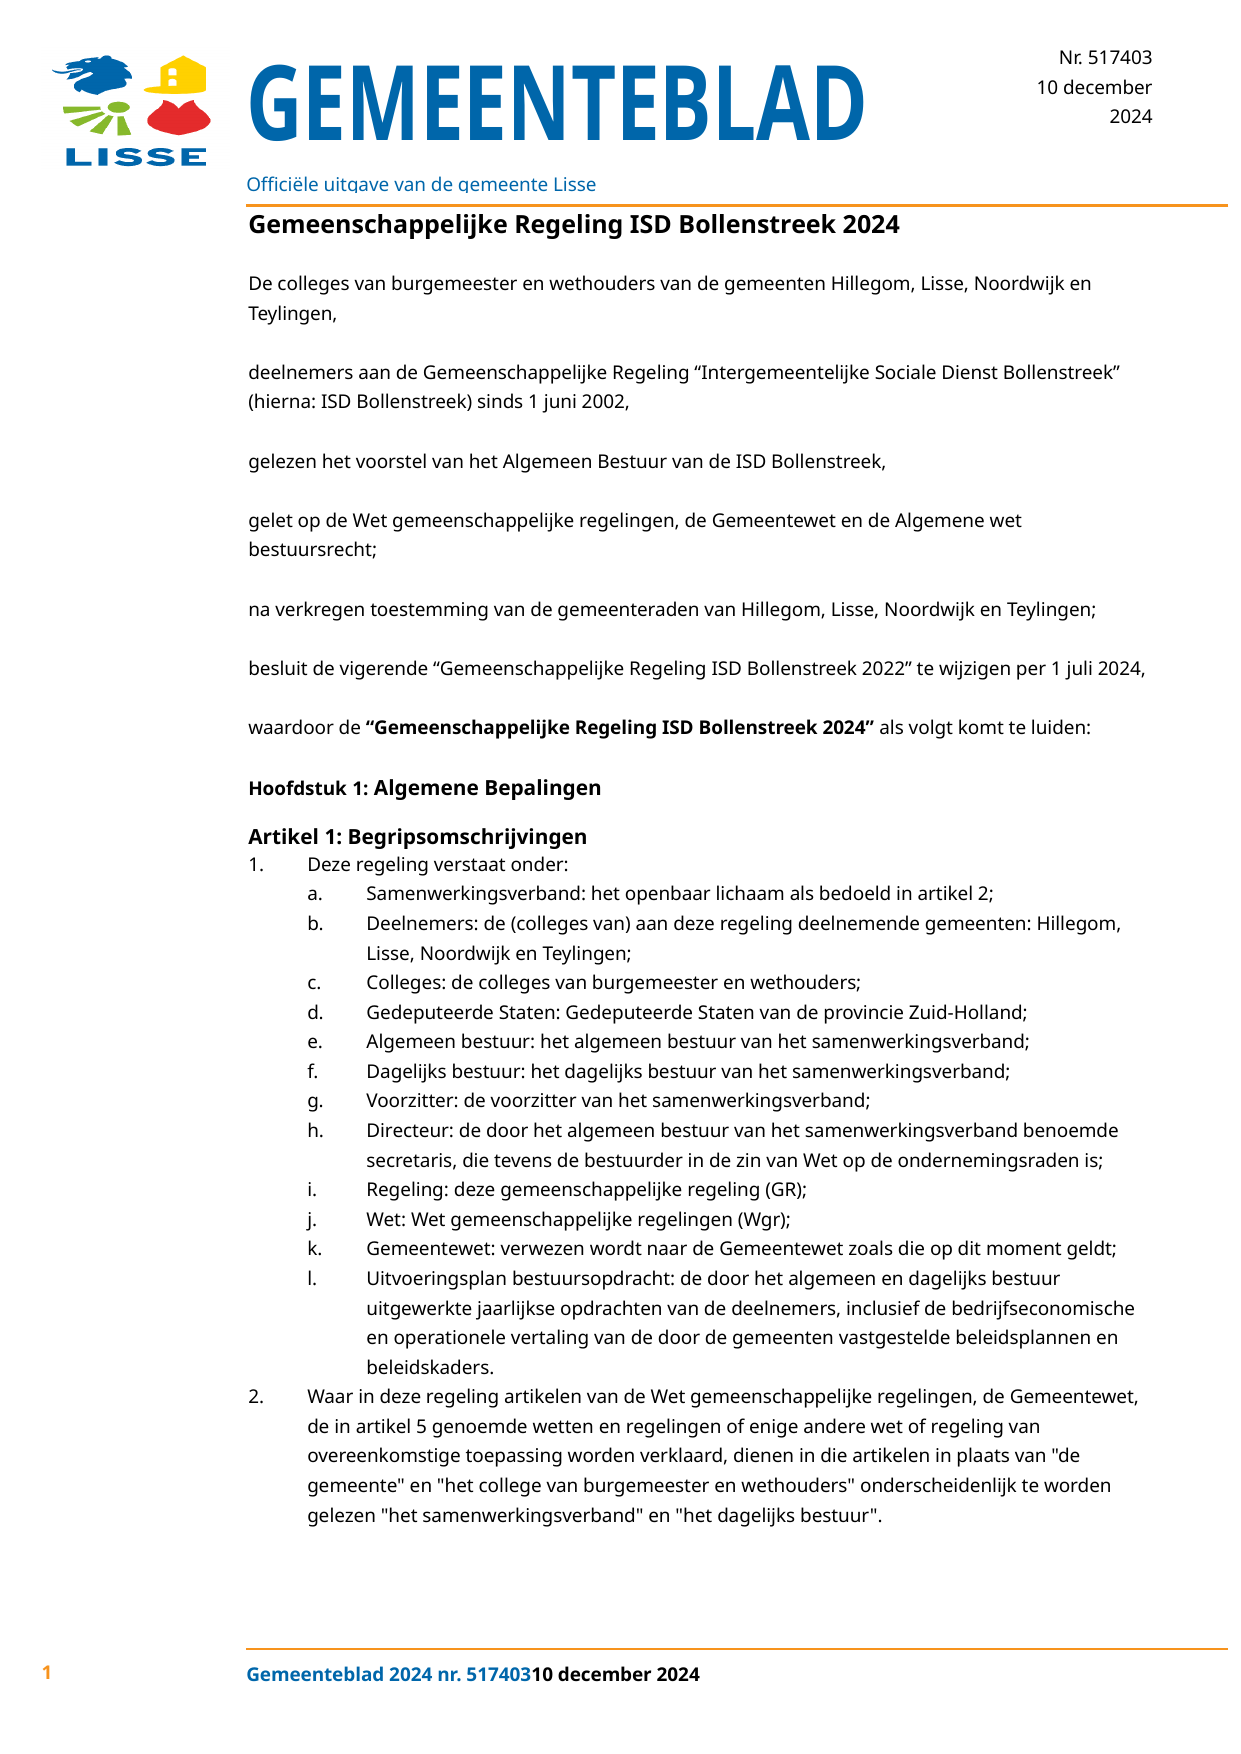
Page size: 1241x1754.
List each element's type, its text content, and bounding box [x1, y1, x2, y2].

text De colleges van burgemeester en wethouders van de gemeenten Hillegom, Lisse, Noordwijk en Teylingen, [248, 270, 1152, 326]
text Gemeenschappelijke Regeling ISD Bollenstreek 2024 [248, 207, 1152, 241]
text Artikel 1: Begripsomschrijvingen [248, 822, 1152, 851]
list Deelnemers: de (colleges van) aan deze regeling deelnemende gemeenten: Hillegom, Lisse, Noordwijk en Teylingen; [307, 910, 1152, 965]
list Gemeentewet: verwezen wordt naar de Gemeentewet zoals die op dit moment geldt; [307, 1236, 1152, 1261]
list Colleges: de colleges van burgemeester en wethouders; [307, 969, 1152, 995]
picture [41, 47, 231, 172]
list Deze regeling verstaat onder: [248, 851, 1152, 877]
list Algemeen bestuur: het algemeen bestuur van het samenwerkingsverband; [307, 1028, 1152, 1054]
text deelnemers aan de Gemeenschappelijke Regeling “Intergemeentelijke Sociale Dienst Bollenstreek” (hierna: ISD Bollenstreek) sinds 1 juni 2002, [248, 359, 1152, 414]
list Waar in deze regeling artikelen van de Wet gemeenschappelijke regelingen, de Gemeentewet, de in artikel 5 genoemde wetten en regelingen of enige andere wet of regeling van overeenkomstige toepassing worden verklaard, dienen in die artikelen in plaats van "de gemeente" en "het college van burgemeester en wethouders" onderscheidenlijk te worden gelezen "het samenwerkingsverband" en "het dagelijks bestuur". [248, 1383, 1152, 1527]
list Dagelijks bestuur: het dagelijks bestuur van het samenwerkingsverband; [307, 1058, 1152, 1084]
text gelezen het voorstel van het Algemeen Bestuur van de ISD Bollenstreek, [248, 448, 1152, 473]
list Voorzitter: de voorzitter van het samenwerkingsverband; [307, 1088, 1152, 1113]
list Directeur: de door het algemeen bestuur van het samenwerkingsverband benoemde secretaris, die tevens de bestuurder in de zin van Wet op de ondernemingsraden is; [307, 1117, 1152, 1172]
text waardoor de “Gemeenschappelijke Regeling ISD Bollenstreek 2024” als volgt komt te luiden: [248, 714, 1152, 740]
text na verkregen toestemming van de gemeenteraden van Hillegom, Lisse, Noordwijk en Teylingen; [248, 596, 1152, 621]
text besluit de vigerende “Gemeenschappelijke Regeling ISD Bollenstreek 2022” te wijzigen per 1 juli 2024, [248, 655, 1152, 681]
list Uitvoeringsplan bestuursopdracht: de door het algemeen en dagelijks bestuur uitgewerkte jaarlijkse opdrachten van de deelnemers, inclusief de bedrijfseconomische en operationele vertaling van de door de gemeenten vastgestelde beleidsplannen en beleidskaders. [307, 1265, 1152, 1379]
list Samenwerkingsverband: het openbaar lichaam als bedoeld in artikel 2; [307, 881, 1152, 906]
list Wet: Wet gemeenschappelijke regelingen (Wgr); [307, 1206, 1152, 1232]
text Hoofdstuk 1: Algemene Bepalingen [248, 773, 1152, 802]
text gelet op de Wet gemeenschappelijke regelingen, de Gemeentewet en de Algemene wet bestuursrecht; [248, 507, 1152, 562]
list Gedeputeerde Staten: Gedeputeerde Staten van de provincie Zuid-Holland; [307, 999, 1152, 1024]
list Regeling: deze gemeenschappelijke regeling (GR); [307, 1176, 1152, 1202]
